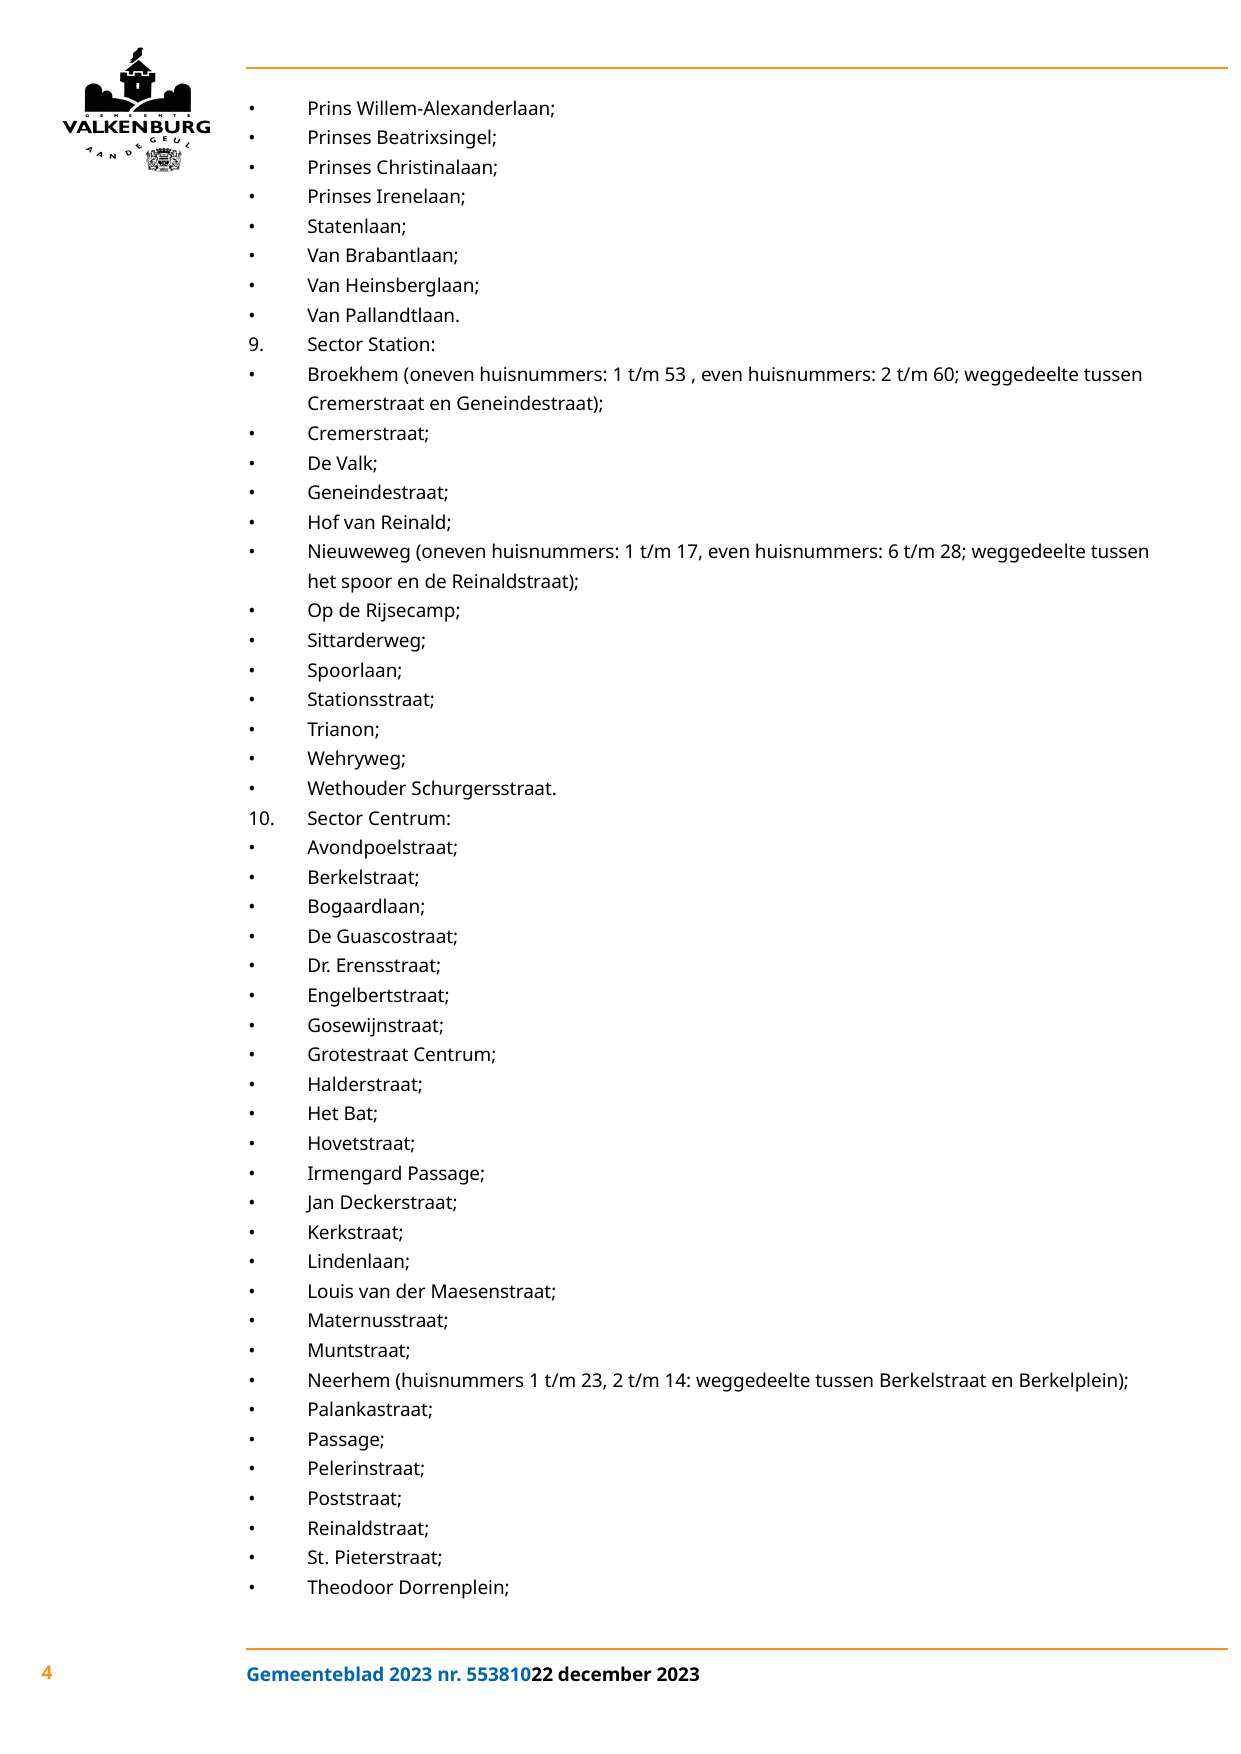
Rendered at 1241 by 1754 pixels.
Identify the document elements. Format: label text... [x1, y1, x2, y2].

list Jan Deckerstraat; [248, 1189, 1152, 1215]
list Prins Willem-Alexanderlaan; [248, 95, 1152, 121]
list Prinses Beatrixsingel; [248, 124, 1152, 150]
list Berkelstraat; [248, 864, 1152, 890]
list Reinaldstraat; [248, 1515, 1152, 1541]
list Sector Centrum: [248, 805, 1152, 831]
list Nieuweweg (oneven huisnummers: 1 t/m 17, even huisnummers: 6 t/m 28; weggedeelte tussen het spoor en de Reinaldstraat); [248, 538, 1152, 594]
list Maternusstraat; [248, 1308, 1152, 1333]
list Grotestraat Centrum; [248, 1041, 1152, 1067]
list Muntstraat; [248, 1337, 1152, 1363]
list Geneindestraat; [248, 479, 1152, 505]
list Theodoor Dorrenplein; [248, 1574, 1152, 1600]
list Lindenlaan; [248, 1248, 1152, 1274]
list Op de Rijsecamp; [248, 598, 1152, 623]
list Stationsstraat; [248, 686, 1152, 712]
list Palankastraat; [248, 1396, 1152, 1422]
picture [41, 47, 231, 172]
list Engelbertstraat; [248, 982, 1152, 1008]
list Irmengard Passage; [248, 1160, 1152, 1186]
list Pelerinstraat; [248, 1456, 1152, 1481]
list Gosewijnstraat; [248, 1012, 1152, 1038]
list Broekhem (oneven huisnummers: 1 t/m 53 , even huisnummers: 2 t/m 60; weggedeelte tussen Cremerstraat en Geneindestraat); [248, 361, 1152, 416]
list Spoorlaan; [248, 657, 1152, 683]
list Neerhem (huisnummers 1 t/m 23, 2 t/m 14: weggedeelte tussen Berkelstraat en Berkelplein); [248, 1367, 1152, 1393]
list Halderstraat; [248, 1071, 1152, 1097]
list Prinses Irenelaan; [248, 183, 1152, 209]
list Van Brabantlaan; [248, 243, 1152, 268]
list Avondpoelstraat; [248, 834, 1152, 860]
list Het Bat; [248, 1101, 1152, 1126]
list Statenlaan; [248, 213, 1152, 239]
list Poststraat; [248, 1485, 1152, 1511]
list Sittarderweg; [248, 627, 1152, 653]
list St. Pieterstraat; [248, 1544, 1152, 1570]
list Passage; [248, 1426, 1152, 1452]
list Kerkstraat; [248, 1219, 1152, 1245]
list Van Pallandtlaan. [248, 302, 1152, 328]
list Wehryweg; [248, 746, 1152, 771]
list De Valk; [248, 450, 1152, 476]
list Dr. Erensstraat; [248, 953, 1152, 978]
list Hof van Reinald; [248, 509, 1152, 535]
list Prinses Christinalaan; [248, 154, 1152, 180]
list Cremerstraat; [248, 420, 1152, 446]
list De Guascostraat; [248, 923, 1152, 949]
list Louis van der Maesenstraat; [248, 1278, 1152, 1304]
list Van Heinsberglaan; [248, 272, 1152, 298]
list Bogaardlaan; [248, 893, 1152, 919]
list Sector Station: [248, 331, 1152, 357]
list Hovetstraat; [248, 1130, 1152, 1156]
list Trianon; [248, 716, 1152, 742]
list Wethouder Schurgersstraat. [248, 775, 1152, 801]
